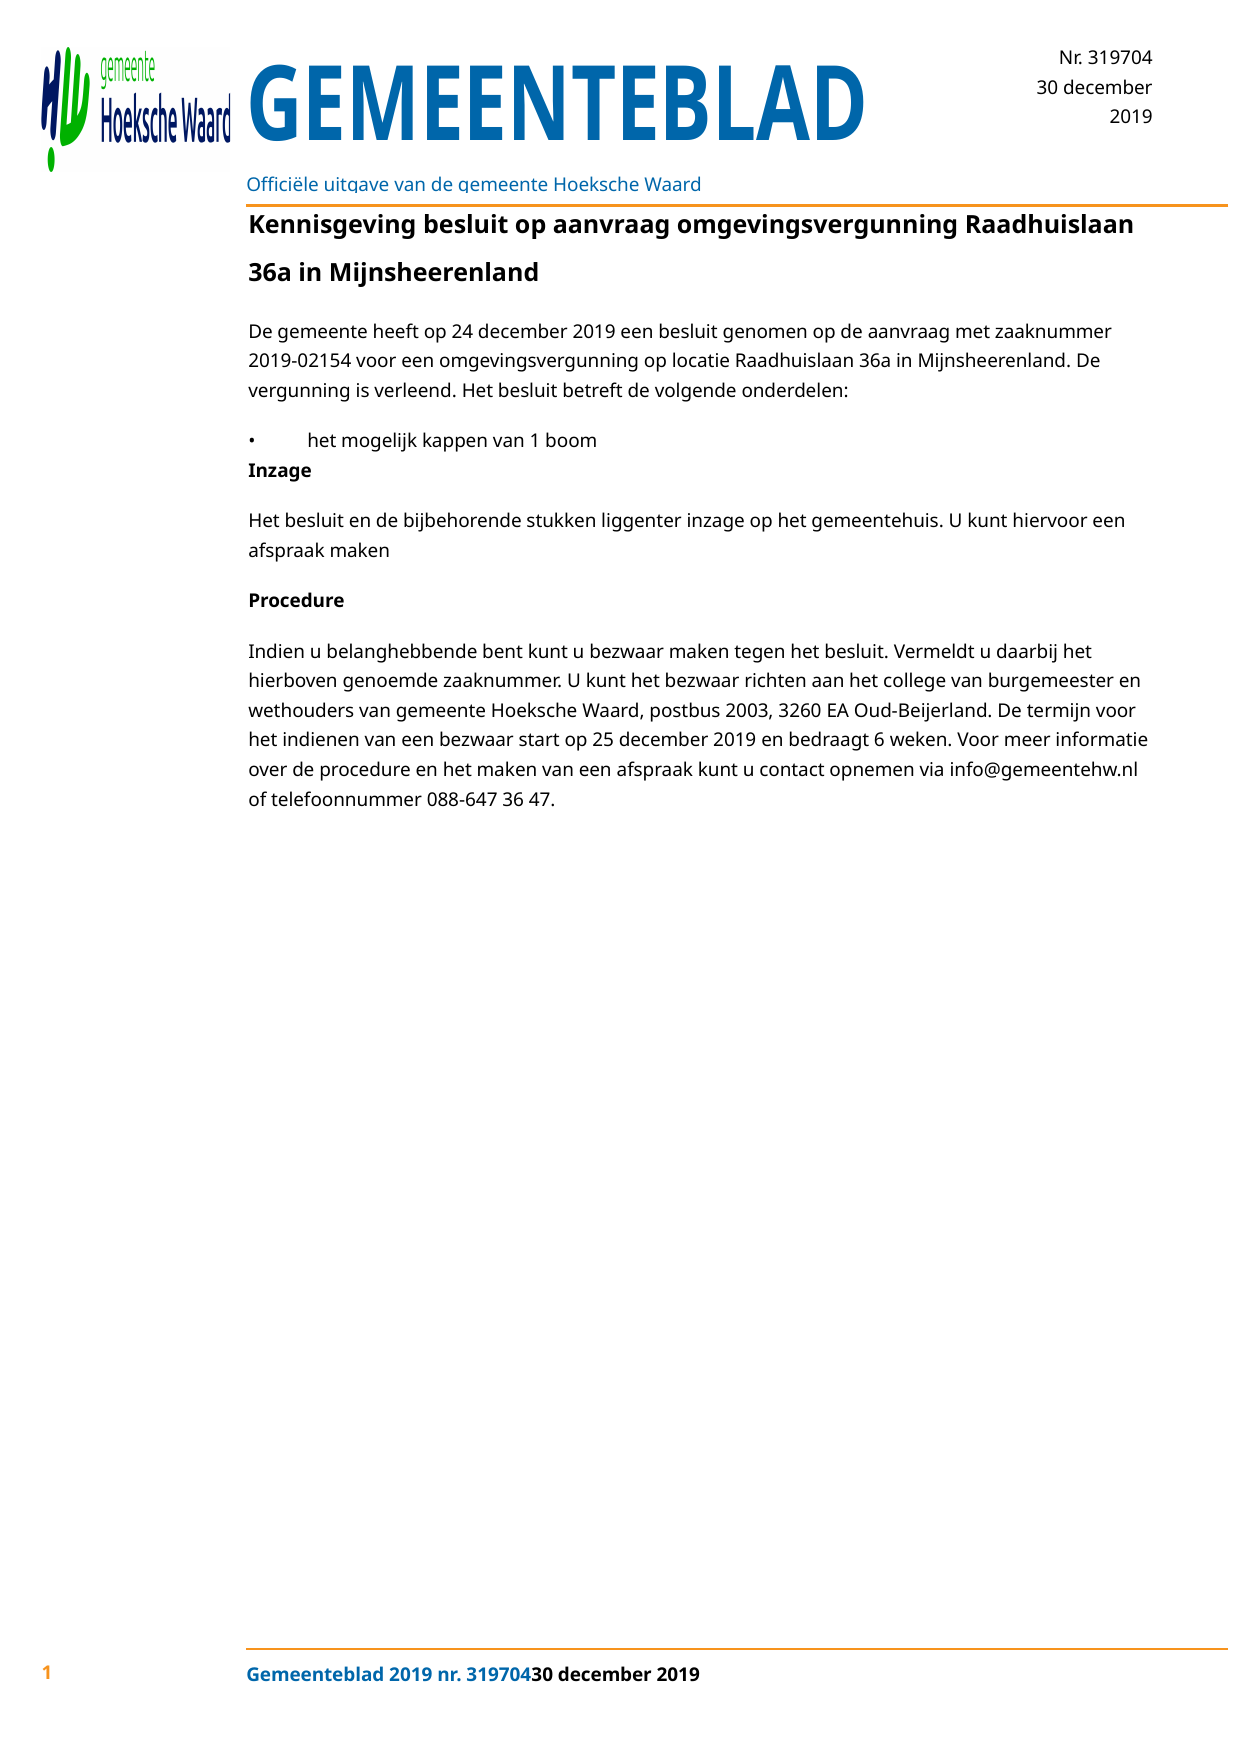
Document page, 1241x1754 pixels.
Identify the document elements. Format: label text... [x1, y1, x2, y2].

picture [41, 47, 231, 172]
text Indien u belanghebbende bent kunt u bezwaar maken tegen het besluit. Vermeldt u daarbij het hierboven genoemde zaaknummer. U kunt het bezwaar richten aan het college van burgemeester en wethouders van gemeente Hoeksche Waard, postbus 2003, 3260 EA Oud-Beijerland. De termijn voor het indienen van een bezwaar start op 25 december 2019 en bedraagt 6 weken. Voor meer informatie over de procedure en het maken van een afspraak kunt u contact opnemen via info@gemeentehw.nl of telefoonnummer 088-647 36 47. [248, 638, 1152, 812]
text Inzage [248, 457, 1152, 483]
text Procedure [248, 587, 1152, 613]
text De gemeente heeft op 24 december 2019 een besluit genomen op de aanvraag met zaaknummer 2019-02154 voor een omgevingsvergunning op locatie Raadhuislaan 36a in Mijnsheerenland. De vergunning is verleend. Het besluit betreft de volgende onderdelen: [248, 318, 1152, 403]
text Kennisgeving besluit op aanvraag omgevingsvergunning Raadhuislaan 36a in Mijnsheerenland [248, 207, 1152, 288]
list het mogelijk kappen van 1 boom [248, 427, 1152, 453]
text Het besluit en de bijbehorende stukken liggenter inzage op het gemeentehuis. U kunt hiervoor een afspraak maken [248, 507, 1152, 563]
